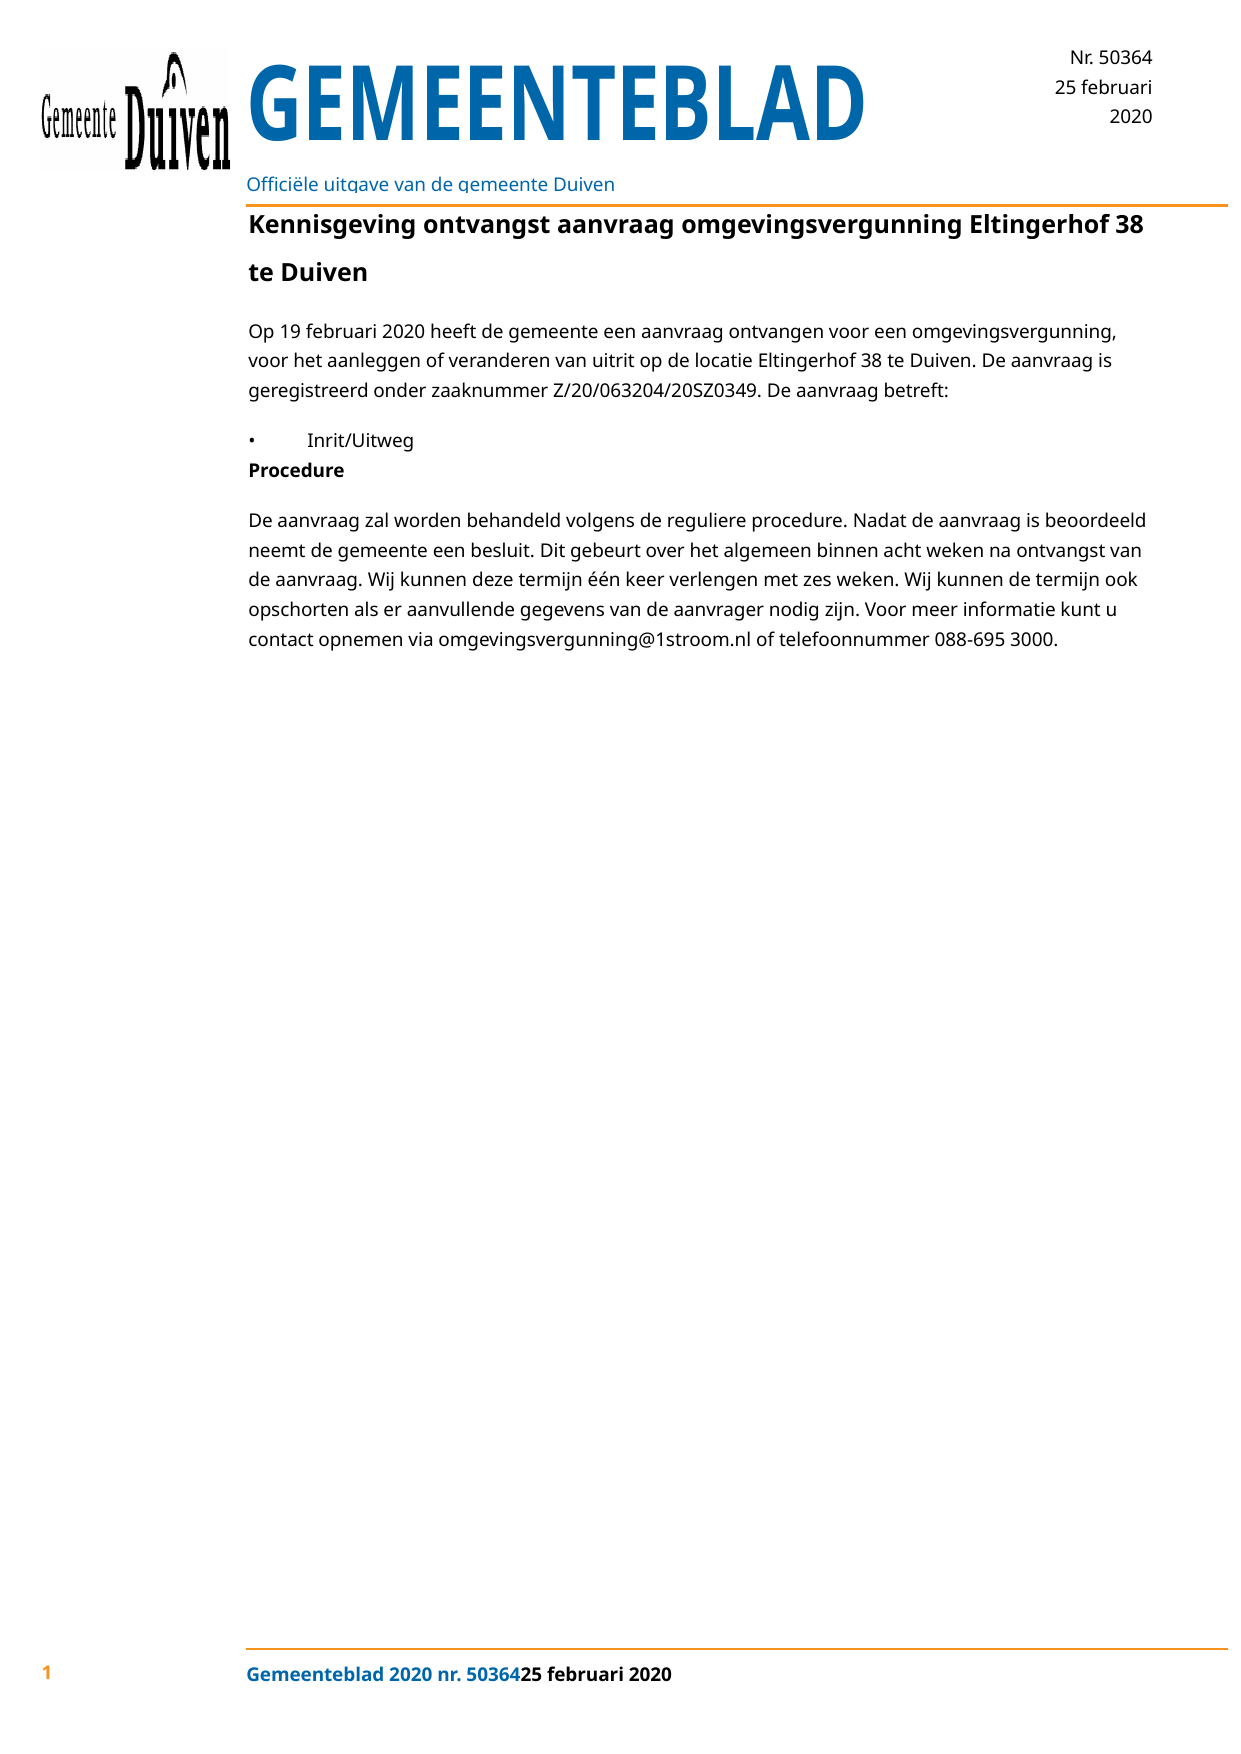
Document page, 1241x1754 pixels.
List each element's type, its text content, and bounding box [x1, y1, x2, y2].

text Procedure [248, 457, 1152, 483]
picture [41, 47, 231, 172]
list Inrit/Uitweg [248, 427, 1152, 453]
text Op 19 februari 2020 heeft de gemeente een aanvraag ontvangen voor een omgevingsvergunning, voor het aanleggen of veranderen van uitrit op de locatie Eltingerhof 38 te Duiven. De aanvraag is geregistreerd onder zaaknummer Z/20/063204/20SZ0349. De aanvraag betreft: [248, 318, 1152, 403]
text De aanvraag zal worden behandeld volgens de reguliere procedure. Nadat de aanvraag is beoordeeld neemt de gemeente een besluit. Dit gebeurt over het algemeen binnen acht weken na ontvangst van de aanvraag. Wij kunnen deze termijn één keer verlengen met zes weken. Wij kunnen de termijn ook opschorten als er aanvullende gegevens van de aanvrager nodig zijn. Voor meer informatie kunt u contact opnemen via omgevingsvergunning@1stroom.nl of telefoonnummer 088-695 3000. [248, 507, 1152, 652]
text Kennisgeving ontvangst aanvraag omgevingsvergunning Eltingerhof 38 te Duiven [248, 207, 1152, 288]
